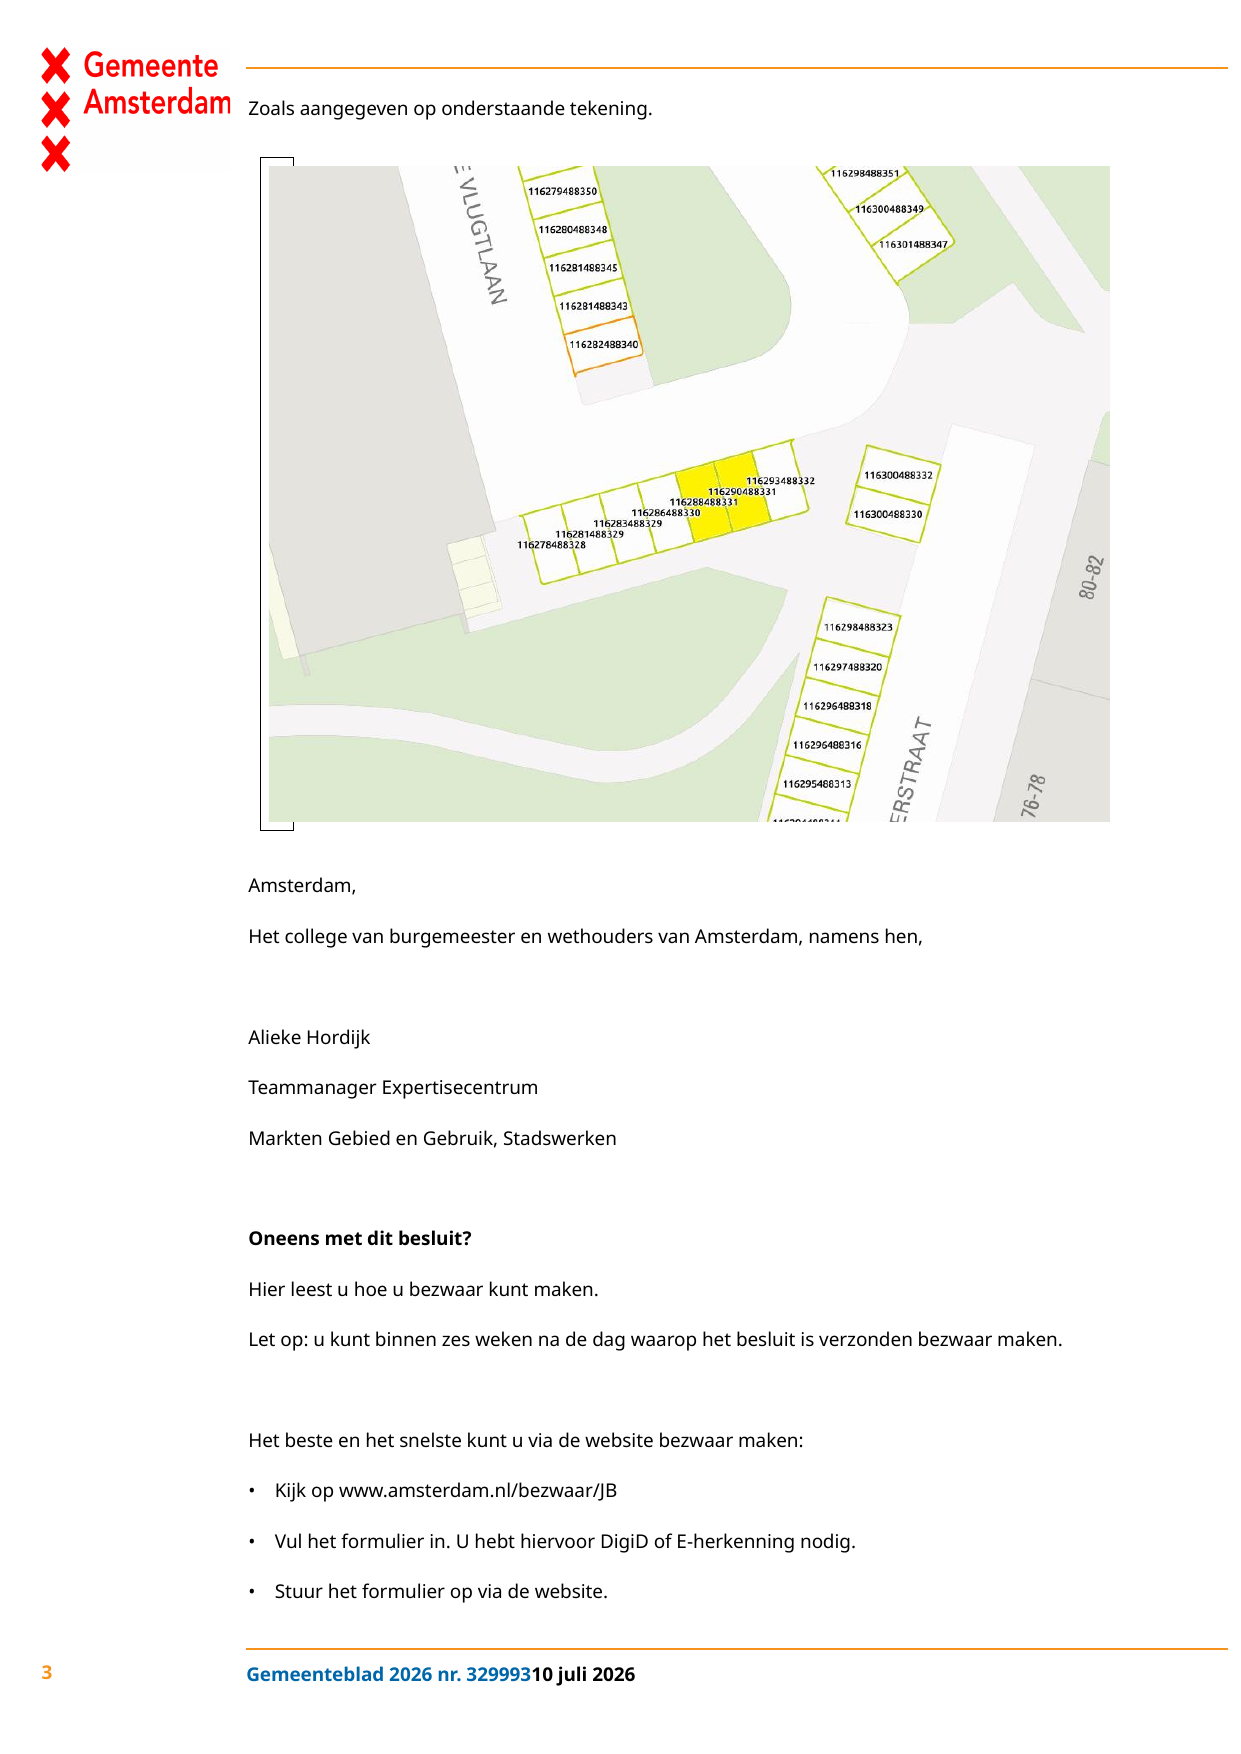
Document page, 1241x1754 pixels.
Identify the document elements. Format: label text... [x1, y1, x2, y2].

text Het college van burgemeester en wethouders van Amsterdam, namens hen, [248, 923, 1152, 949]
text Alieke Hordijk [248, 1024, 1152, 1050]
text • Stuur het formulier op via de website. [248, 1578, 1152, 1604]
text Oneens met dit besluit? [248, 1226, 1152, 1251]
text • Vul het formulier in. U hebt hiervoor DigiD of E-herkenning nodig. [248, 1528, 1152, 1554]
picture [41, 47, 231, 172]
text Zoals aangegeven op onderstaande tekening. [248, 95, 1152, 121]
text Teammanager Expertisecentrum [248, 1074, 1152, 1100]
picture [268, 166, 1110, 822]
text Hier leest u hoe u bezwaar kunt maken. [248, 1276, 1152, 1302]
text • Kijk op www.amsterdam.nl/bezwaar/JB [248, 1478, 1152, 1503]
text Let op: u kunt binnen zes weken na de dag waarop het besluit is verzonden bezwaar maken. [248, 1326, 1152, 1352]
text Markten Gebied en Gebruik, Stadswerken [248, 1125, 1152, 1151]
text Het beste en het snelste kunt u via de website bezwaar maken: [248, 1427, 1152, 1453]
text Amsterdam, [248, 873, 1152, 898]
